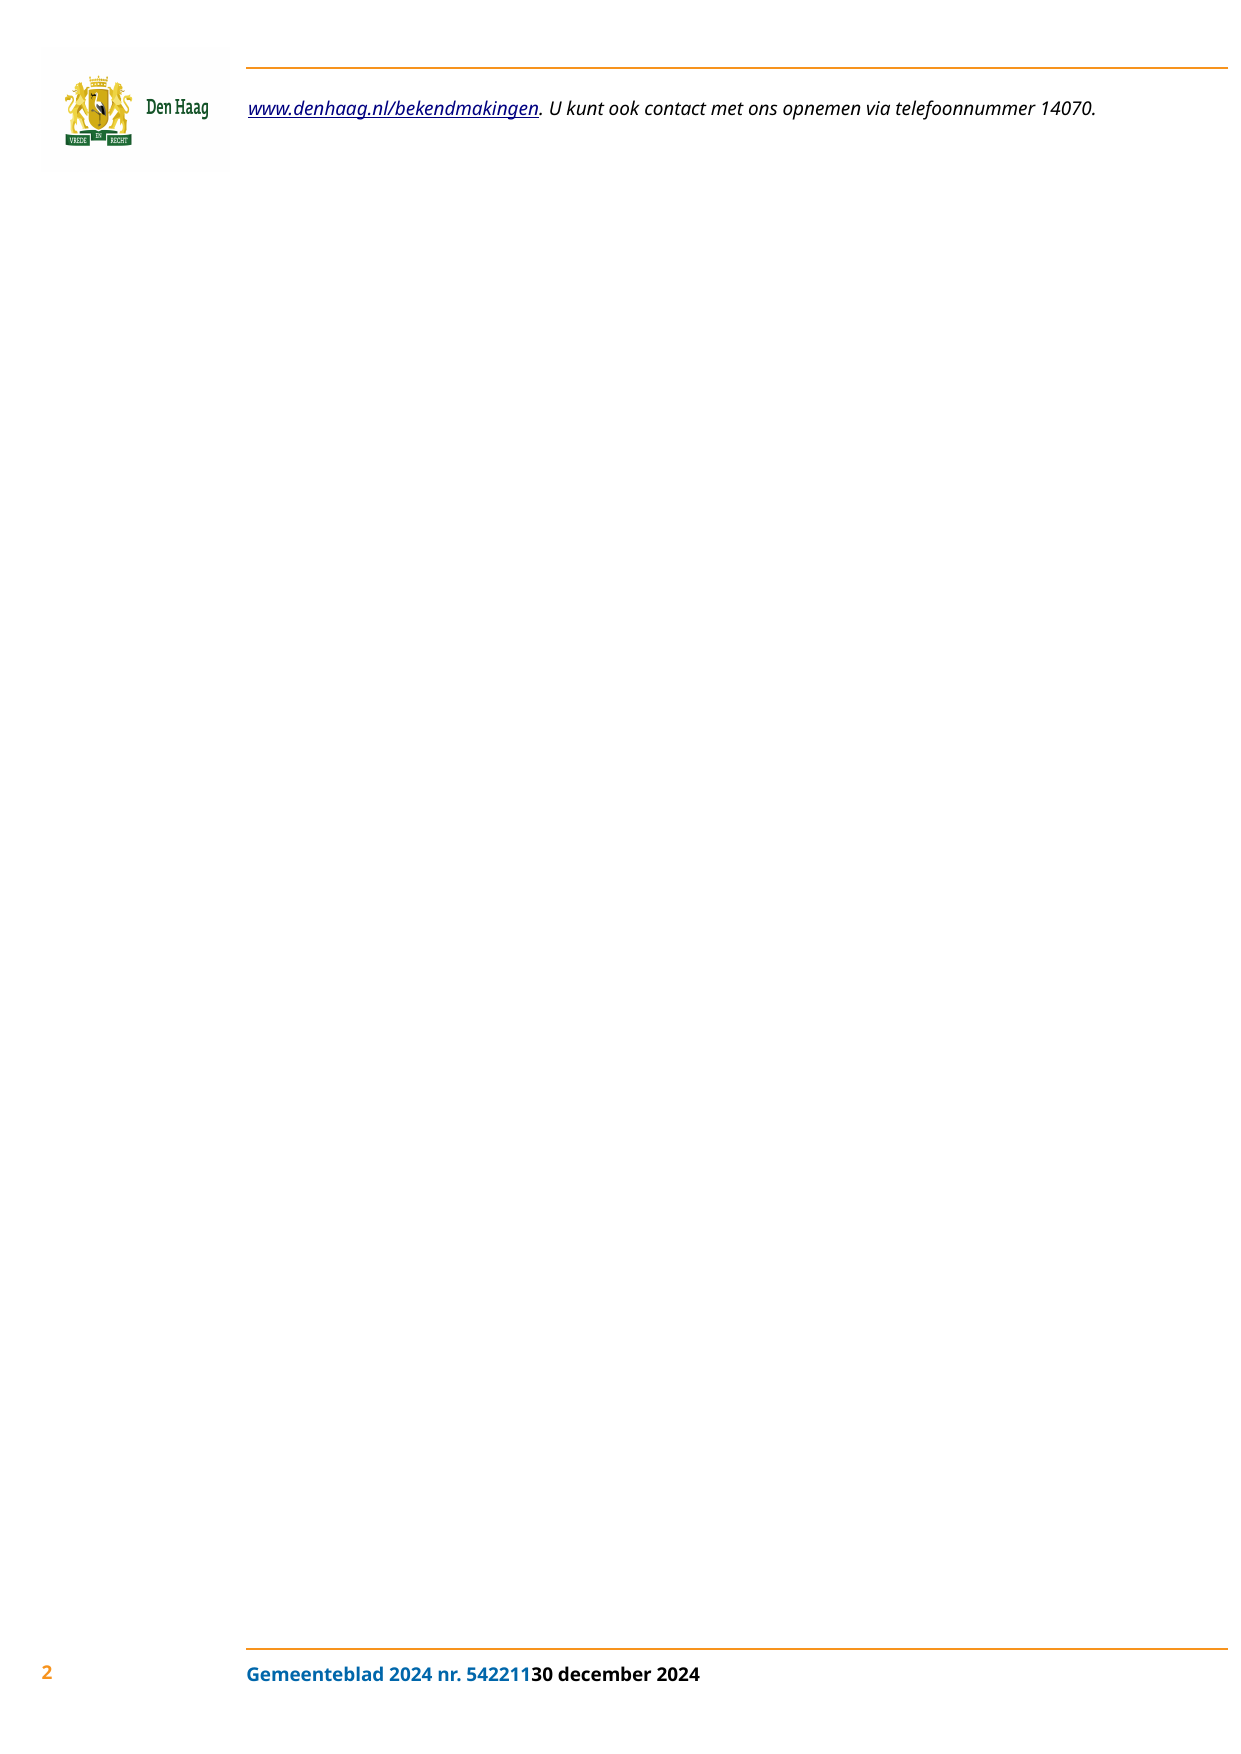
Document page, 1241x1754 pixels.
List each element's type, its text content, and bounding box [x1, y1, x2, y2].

picture [41, 47, 231, 172]
text www.denhaag.nl/bekendmakingen. U kunt ook contact met ons opnemen via telefoonnummer 14070. [248, 95, 1152, 121]
